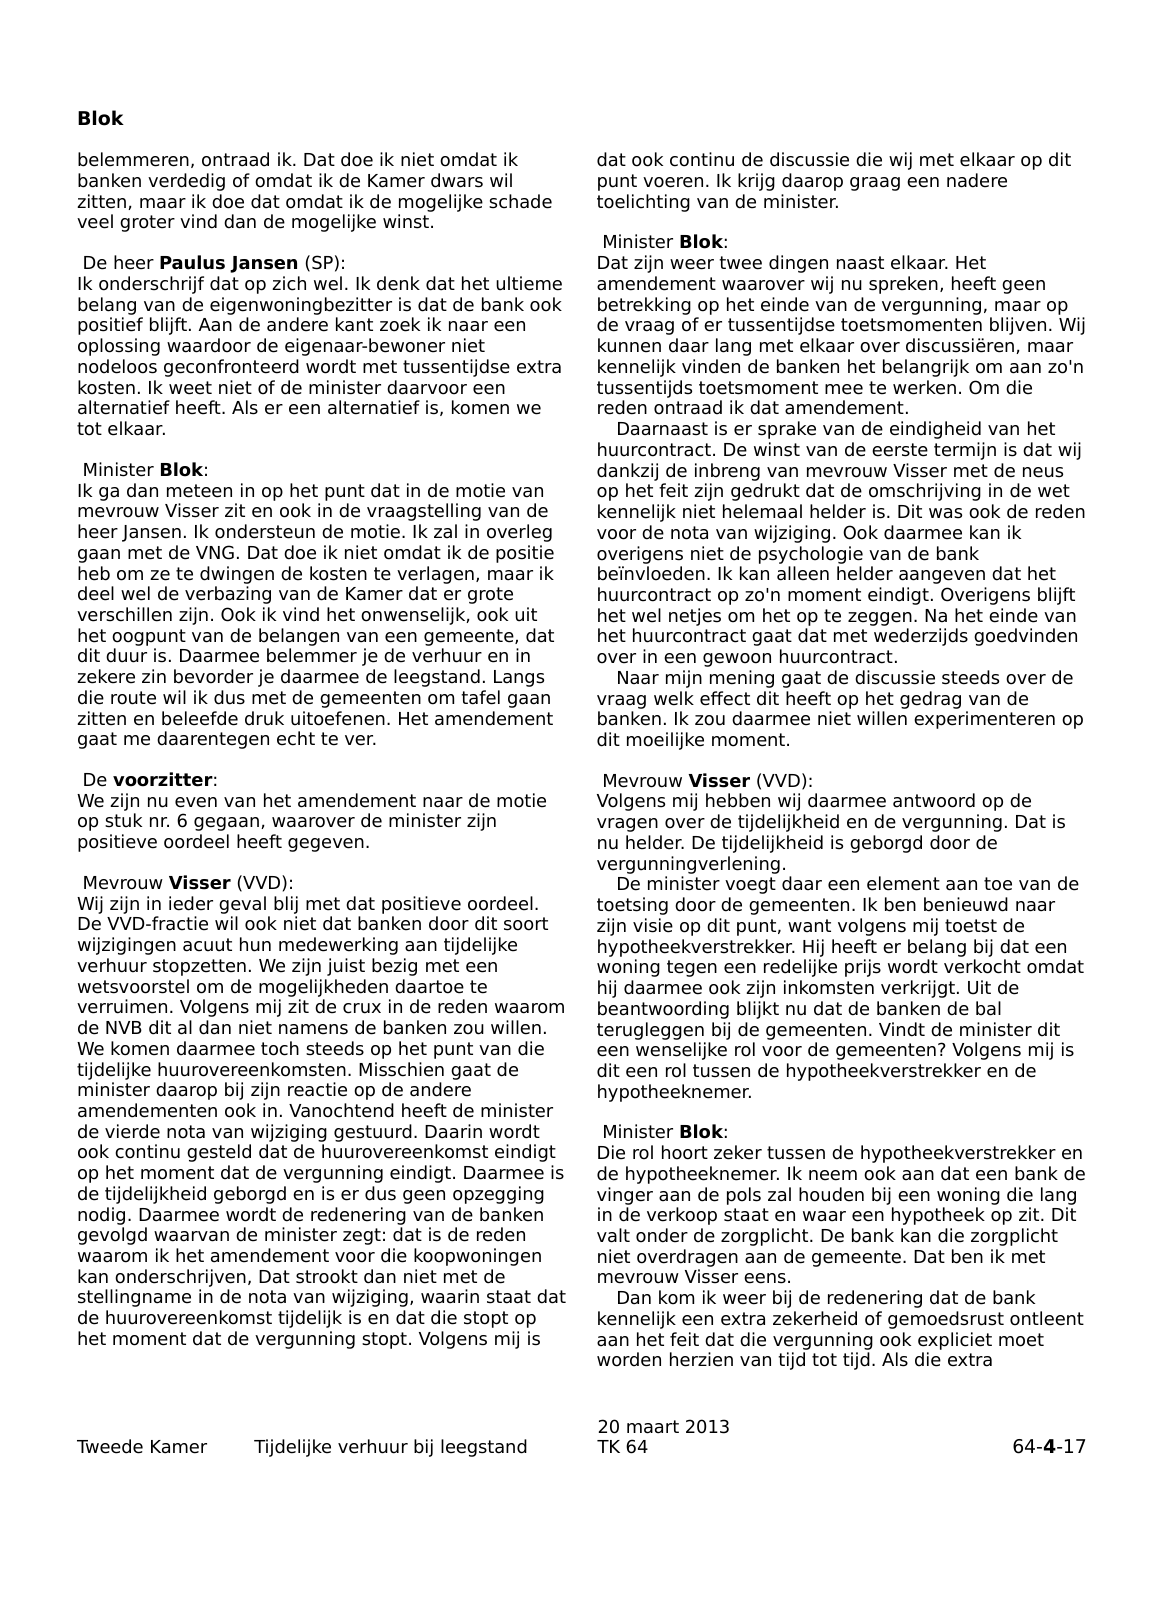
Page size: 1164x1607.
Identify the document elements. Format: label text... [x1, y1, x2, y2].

text Die rol hoort zeker tussen de hypotheekverstrekker en de hypotheeknemer. Ik neem ook aan dat een bank de vinger aan de pols zal houden bij een woning die lang in de verkoop staat en waar een hypotheek op zit. Dit valt onder de zorgplicht. De bank kan die zorgplicht niet overdragen aan de gemeente. Dat ben ik met mevrouw Visser eens. [596, 1143, 1087, 1288]
text De voorzitter: [77, 770, 567, 791]
text De heer Paulus Jansen (SP): [77, 253, 567, 274]
text Naar mijn mening gaat de discussie steeds over de vraag welk effect dit heeft op het gedrag van de banken. Ik zou daarmee niet willen experimenteren op dit moeilijke moment. [596, 668, 1087, 751]
text Wij zijn in ieder geval blij met dat positieve oordeel. De VVD-fractie wil ook niet dat banken door dit soort wijzigingen acuut hun medewerking aan tijdelijke verhuur stopzetten. We zijn juist bezig met een wetsvoorstel om de mogelijkheden daartoe te verruimen. Volgens mij zit de crux in de reden waarom de NVB dit al dan niet namens de banken zou willen. We komen daarmee toch steeds op het punt van die tijdelijke huurovereenkomsten. Misschien gaat de minister daarop bij zijn reactie op de andere amendementen ook in. Vanochtend heeft de minister de vierde nota van wijziging gestuurd. Daarin wordt ook continu gesteld dat de huurovereenkomst eindigt op het moment dat de vergunning eindigt. Daarmee is de tijdelijkheid geborgd en is er dus geen opzegging nodig. Daarmee wordt de redenering van de banken gevolgd waarvan de minister zegt: dat is de reden waarom ik het amendement voor die koopwoningen kan onderschrijven, Dat strookt dan niet met de stellingname in de nota van wijziging, waarin staat dat de huurovereenkomst tijdelijk is en dat die stopt op het moment dat de vergunning stopt. Volgens mij is [77, 893, 567, 1349]
text dat ook continu de discussie die wij met elkaar op dit punt voeren. Ik krijg daarop graag een nadere toelichting van de minister. [596, 150, 1087, 212]
text Mevrouw Visser (VVD): [596, 771, 1087, 791]
text Ik ga dan meteen in op het punt dat in de motie van mevrouw Visser zit en ook in de vraagstelling van de heer Jansen. Ik ondersteun de motie. Ik zal in overleg gaan met de VNG. Dat doe ik niet omdat ik de positie heb om ze te dwingen de kosten te verlagen, maar ik deel wel de verbazing van de Kamer dat er grote verschillen zijn. Ook ik vind het onwenselijk, ook uit het oogpunt van de belangen van een gemeente, dat dit duur is. Daarmee belemmer je de verhuur en in zekere zin bevorder je daarmee de leegstand. Langs die route wil ik dus met de gemeenten om tafel gaan zitten en beleefde druk uitoefenen. Het amendement gaat me daarentegen echt te ver. [77, 480, 567, 750]
text Dat zijn weer twee dingen naast elkaar. Het amendement waarover wij nu spreken, heeft geen betrekking op het einde van de vergunning, maar op de vraag of er tussentijdse toetsmomenten blijven. Wij kunnen daar lang met elkaar over discussiëren, maar kennelijk vinden de banken het belangrijk om aan zo'n tussentijds toetsmoment mee te werken. Om die reden ontraad ik dat amendement. [596, 253, 1087, 419]
text We zijn nu even van het amendement naar de motie op stuk nr. 6 gegaan, waarover de minister zijn positieve oordeel heeft gegeven. [77, 791, 567, 853]
text Minister Blok: [77, 460, 567, 480]
text De minister voegt daar een element aan toe van de toetsing door de gemeenten. Ik ben benieuwd naar zijn visie op dit punt, want volgens mij toetst de hypotheekverstrekker. Hij heeft er belang bij dat een woning tegen een redelijke prijs wordt verkocht omdat hij daarmee ook zijn inkomsten verkrijgt. Uit de beantwoording blijkt nu dat de banken de bal terugleggen bij de gemeenten. Vindt de minister dit een wenselijke rol voor de gemeenten? Volgens mij is dit een rol tussen de hypotheekverstrekker en de hypotheeknemer. [596, 874, 1087, 1102]
text Minister Blok: [596, 1122, 1087, 1143]
text Ik onderschrijf dat op zich wel. Ik denk dat het ultieme belang van de eigenwoningbezitter is dat de bank ook positief blijft. Aan de andere kant zoek ik naar een oplossing waardoor de eigenaar-bewoner niet nodeloos geconfronteerd wordt met tussentijdse extra kosten. Ik weet niet of de minister daarvoor een alternatief heeft. Als er een alternatief is, komen we tot elkaar. [77, 274, 567, 440]
text belemmeren, ontraad ik. Dat doe ik niet omdat ik banken verdedig of omdat ik de Kamer dwars wil zitten, maar ik doe dat omdat ik de mogelijke schade veel groter vind dan de mogelijke winst. [77, 150, 567, 233]
text Volgens mij hebben wij daarmee antwoord op de vragen over de tijdelijkheid en de vergunning. Dat is nu helder. De tijdelijkheid is geborgd door de vergunningverlening. [596, 791, 1087, 874]
text Daarnaast is er sprake van de eindigheid van het huurcontract. De winst van de eerste termijn is dat wij dankzij de inbreng van mevrouw Visser met de neus op het feit zijn gedrukt dat de omschrijving in de wet kennelijk niet helemaal helder is. Dit was ook de reden voor de nota van wijziging. Ook daarmee kan ik overigens niet de psychologie van de bank beïnvloeden. Ik kan alleen helder aangeven dat het huurcontract op zo'n moment eindigt. Overigens blijft het wel netjes om het op te zeggen. Na het einde van het huurcontract gaat dat met wederzijds goedvinden over in een gewoon huurcontract. [596, 419, 1087, 668]
text Dan kom ik weer bij de redenering dat de bank kennelijk een extra zekerheid of gemoedsrust ontleent aan het feit dat die vergunning ook expliciet moet worden herzien van tijd tot tijd. Als die extra [596, 1288, 1087, 1371]
text Mevrouw Visser (VVD): [77, 873, 567, 893]
text Minister Blok: [596, 232, 1087, 253]
